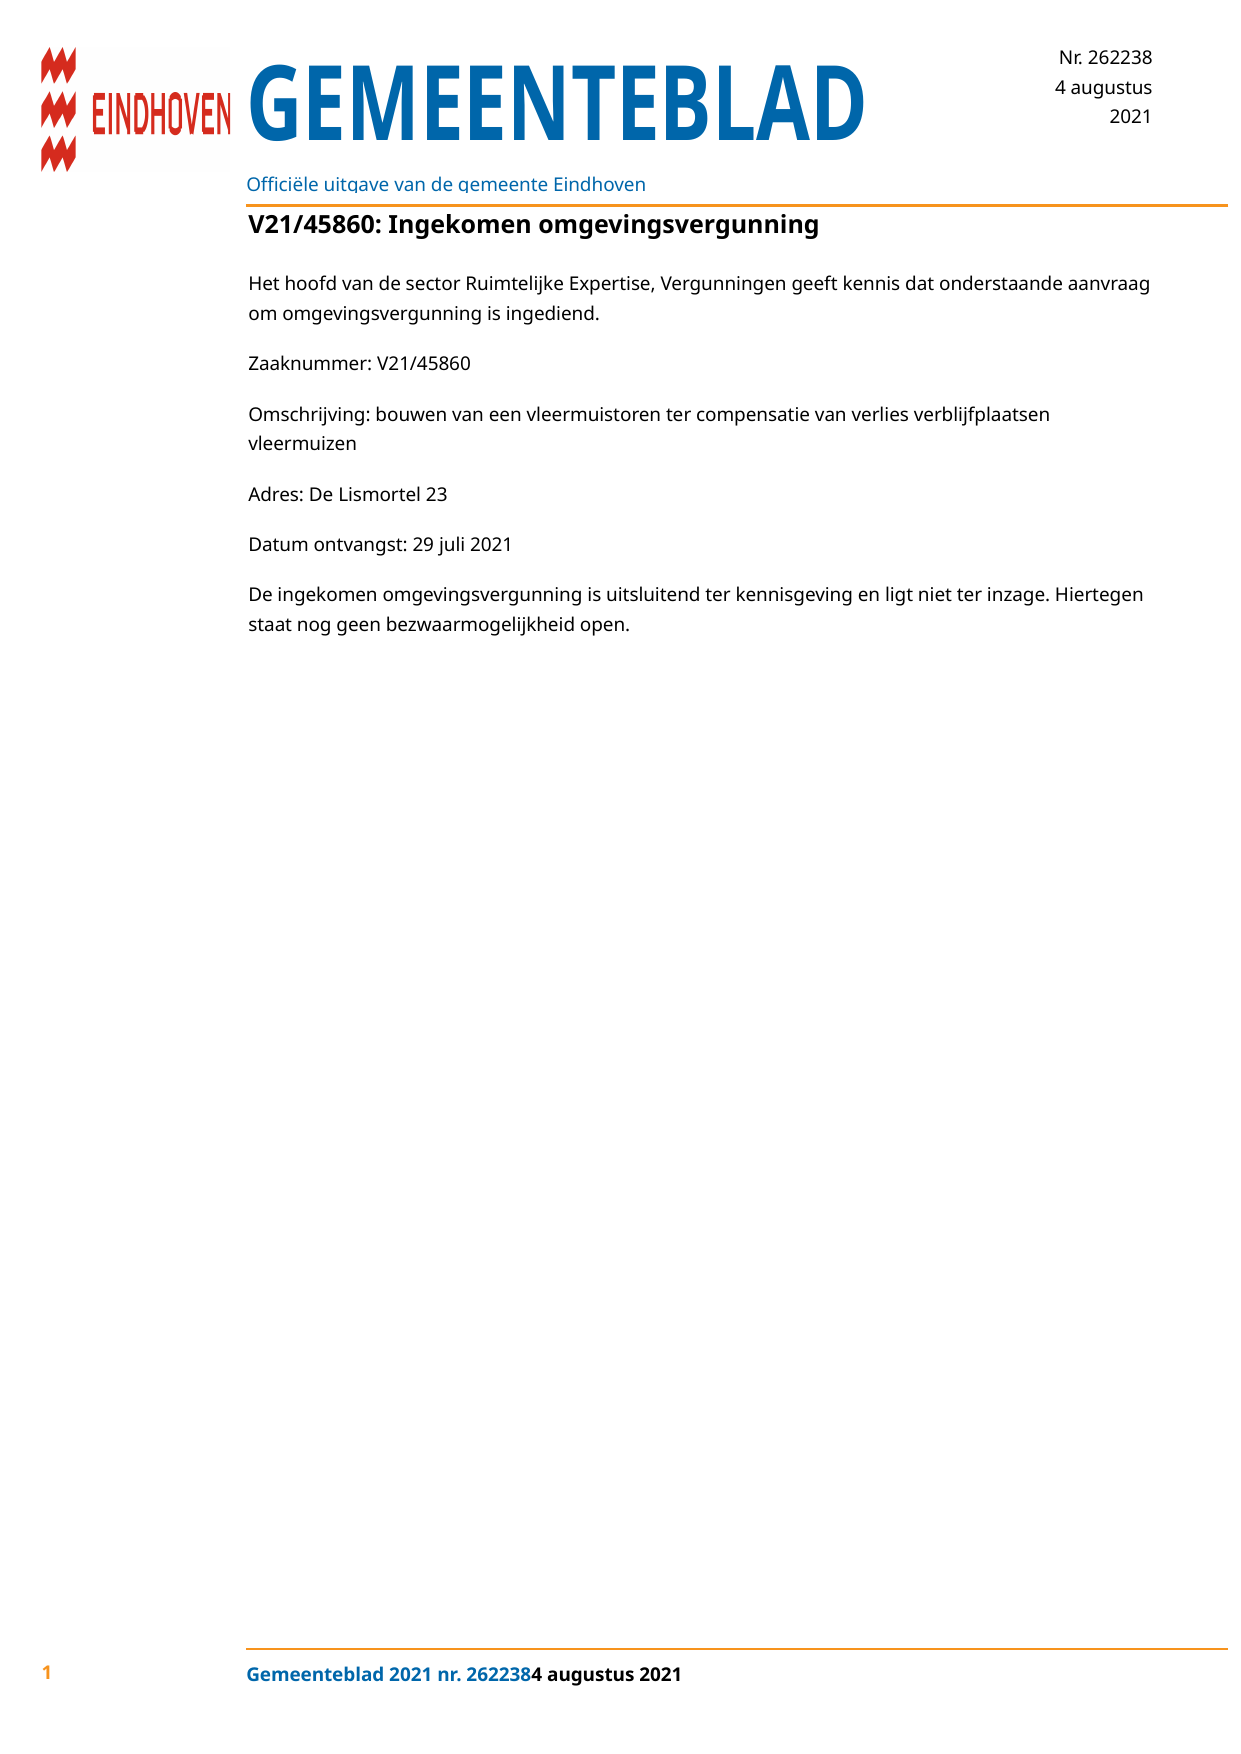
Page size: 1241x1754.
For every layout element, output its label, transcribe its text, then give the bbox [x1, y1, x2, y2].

text Datum ontvangst: 29 juli 2021 [248, 531, 1152, 557]
text Het hoofd van de sector Ruimtelijke Expertise, Vergunningen geeft kennis dat onderstaande aanvraag om omgevingsvergunning is ingediend. [248, 270, 1152, 326]
text De ingekomen omgevingsvergunning is uitsluitend ter kennisgeving en ligt niet ter inzage. Hiertegen staat nog geen bezwaarmogelijkheid open. [248, 582, 1152, 637]
picture [41, 47, 231, 172]
text Zaaknummer: V21/45860 [248, 350, 1152, 376]
text V21/45860: Ingekomen omgevingsvergunning [248, 207, 1152, 241]
text Adres: De Lismortel 23 [248, 481, 1152, 506]
text Omschrijving: bouwen van een vleermuistoren ter compensatie van verlies verblijfplaatsen vleermuizen [248, 401, 1152, 456]
